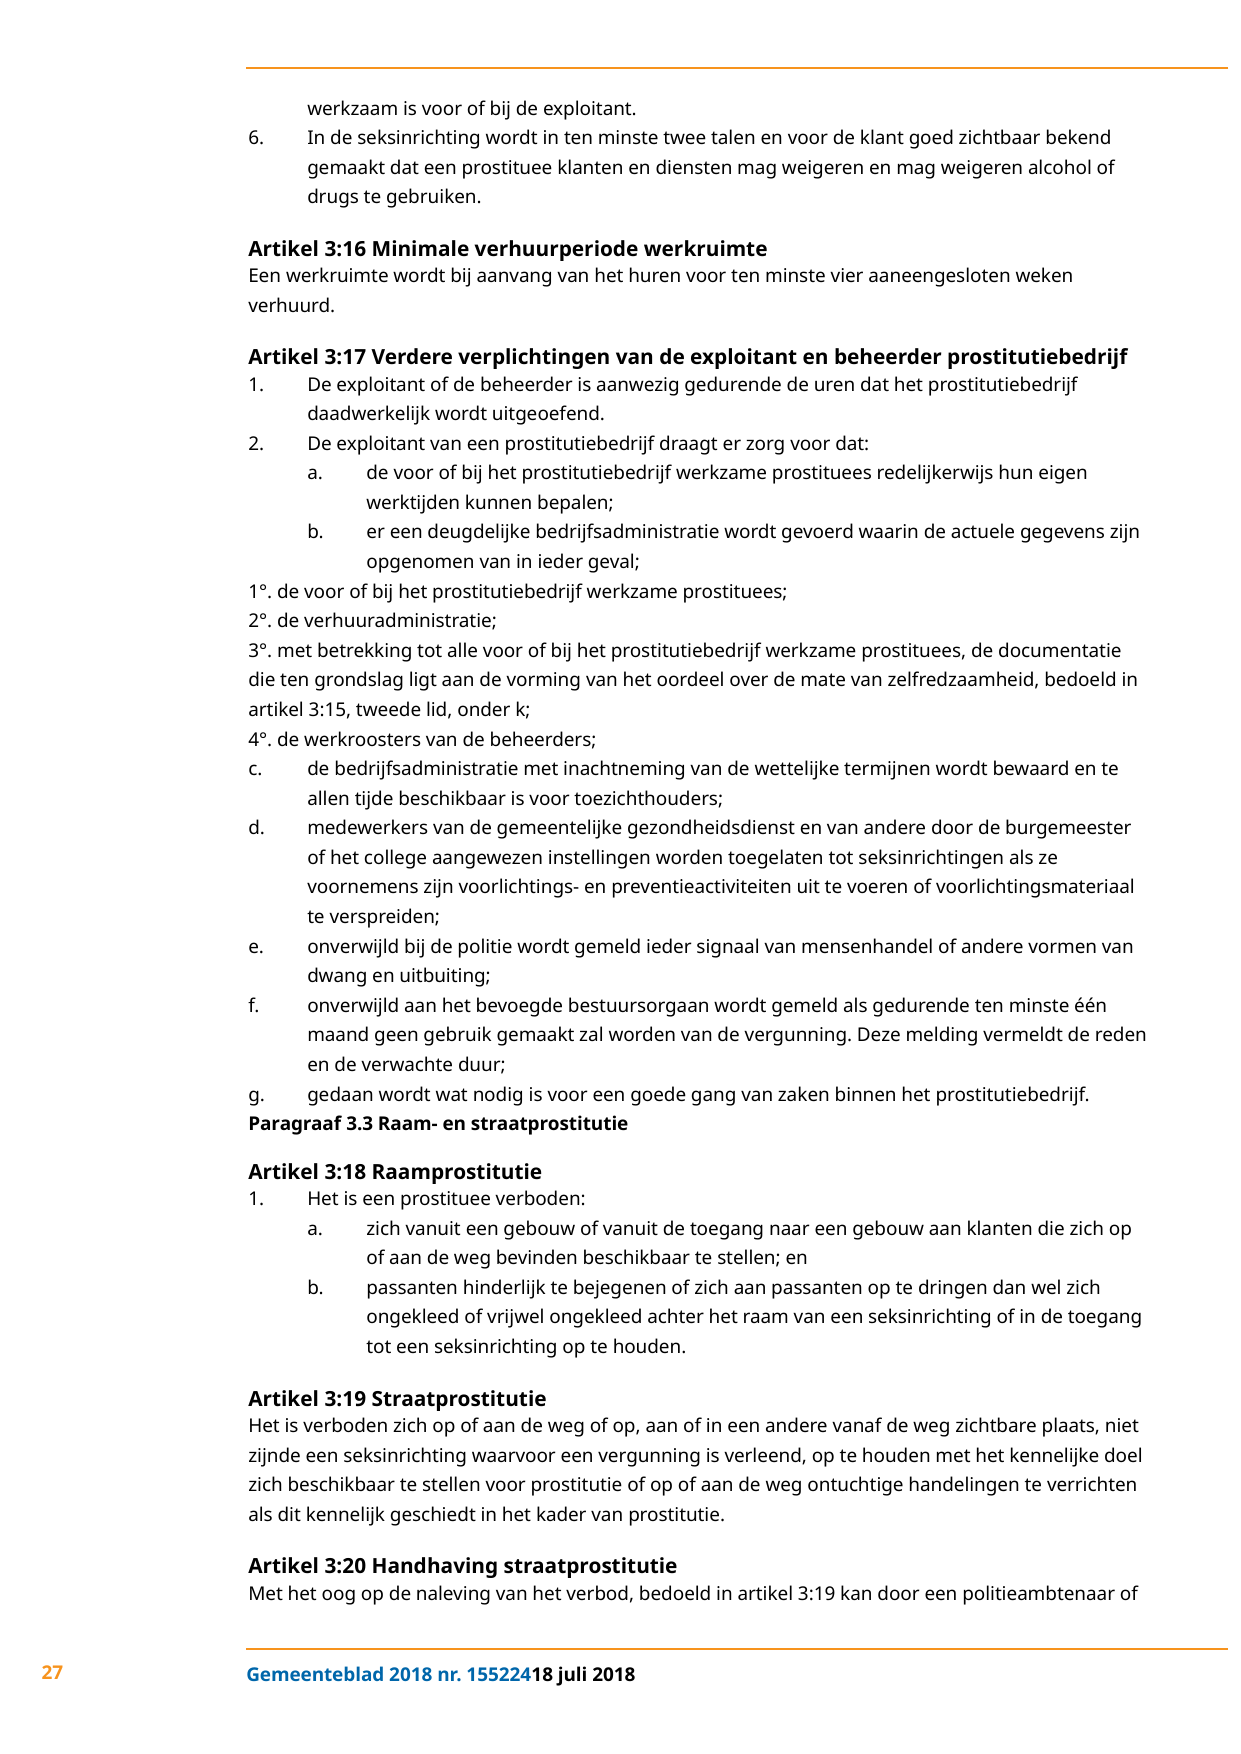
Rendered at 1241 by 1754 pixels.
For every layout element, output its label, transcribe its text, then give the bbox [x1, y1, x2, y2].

list passanten hinderlijk te bejegenen of zich aan passanten op te dringen dan wel zich ongekleed of vrijwel ongekleed achter het raam van een seksinrichting of in de toegang tot een seksinrichting op te houden. [307, 1274, 1152, 1359]
list gedaan wordt wat nodig is voor een goede gang van zaken binnen het prostitutiebedrijf. [248, 1081, 1152, 1107]
text 4°. de werkroosters van de beheerders; [248, 726, 1152, 752]
text 3°. met betrekking tot alle voor of bij het prostitutiebedrijf werkzame prostituees, de documentatie die ten grondslag ligt aan de vorming van het oordeel over de mate van zelfredzaamheid, bedoeld in artikel 3:15, tweede lid, onder k; [248, 637, 1152, 722]
text Artikel 3:17 Verdere verplichtingen van de exploitant en beheerder prostitutiebedrijf [248, 342, 1152, 371]
list de voor of bij het prostitutiebedrijf werkzame prostituees redelijkerwijs hun eigen werktijden kunnen bepalen; [307, 459, 1152, 515]
list De exploitant of de beheerder is aanwezig gedurende de uren dat het prostitutiebedrijf daadwerkelijk wordt uitgeoefend. [248, 371, 1152, 426]
list medewerkers van de gemeentelijke gezondheidsdienst en van andere door de burgemeester of het college aangewezen instellingen worden toegelaten tot seksinrichtingen als ze voornemens zijn voorlichtings- en preventieactiviteiten uit te voeren of voorlichtingsmateriaal te verspreiden; [248, 814, 1152, 929]
list onverwijld bij de politie wordt gemeld ieder signaal van mensenhandel of andere vormen van dwang en uitbuiting; [248, 933, 1152, 988]
list onverwijld aan het bevoegde bestuursorgaan wordt gemeld als gedurende ten minste één maand geen gebruik gemaakt zal worden van de vergunning. Deze melding vermeldt de reden en de verwachte duur; [248, 992, 1152, 1077]
text 2°. de verhuuradministratie; [248, 607, 1152, 633]
list de bedrijfsadministratie met inachtneming van de wettelijke termijnen wordt bewaard en te allen tijde beschikbaar is voor toezichthouders; [248, 755, 1152, 811]
text Artikel 3:20 Handhaving straatprostitutie [248, 1551, 1152, 1580]
text 1°. de voor of bij het prostitutiebedrijf werkzame prostituees; [248, 578, 1152, 604]
list zich vanuit een gebouw of vanuit de toegang naar een gebouw aan klanten die zich op of aan de weg bevinden beschikbaar te stellen; en [307, 1215, 1152, 1270]
text Paragraaf 3.3 Raam- en straatprostitutie [248, 1110, 1152, 1136]
text Artikel 3:16 Minimale verhuurperiode werkruimte [248, 234, 1152, 262]
text Met het oog op de naleving van het verbod, bedoeld in artikel 3:19 kan door een politieambtenaar of [248, 1580, 1152, 1606]
text Het is verboden zich op of aan de weg of op, aan of in een andere vanaf de weg zichtbare plaats, niet zijnde een seksinrichting waarvoor een vergunning is verleend, op te houden met het kennelijke doel zich beschikbaar te stellen voor prostitutie of op of aan de weg ontuchtige handelingen te verrichten als dit kennelijk geschiedt in het kader van prostitutie. [248, 1412, 1152, 1527]
text Artikel 3:19 Straatprostitutie [248, 1384, 1152, 1412]
picture [41, 47, 231, 172]
list Het is een prostituee verboden: [248, 1185, 1152, 1211]
text Artikel 3:18 Raamprostitutie [248, 1157, 1152, 1185]
text Een werkruimte wordt bij aanvang van het huren voor ten minste vier aaneengesloten weken verhuurd. [248, 262, 1152, 318]
list werkzaam is voor of bij de exploitant. [248, 95, 1152, 121]
list In de seksinrichting wordt in ten minste twee talen en voor de klant goed zichtbaar bekend gemaakt dat een prostituee klanten en diensten mag weigeren en mag weigeren alcohol of drugs te gebruiken. [248, 124, 1152, 209]
list De exploitant van een prostitutiebedrijf draagt er zorg voor dat: [248, 430, 1152, 456]
list er een deugdelijke bedrijfsadministratie wordt gevoerd waarin de actuele gegevens zijn opgenomen van in ieder geval; [307, 519, 1152, 574]
